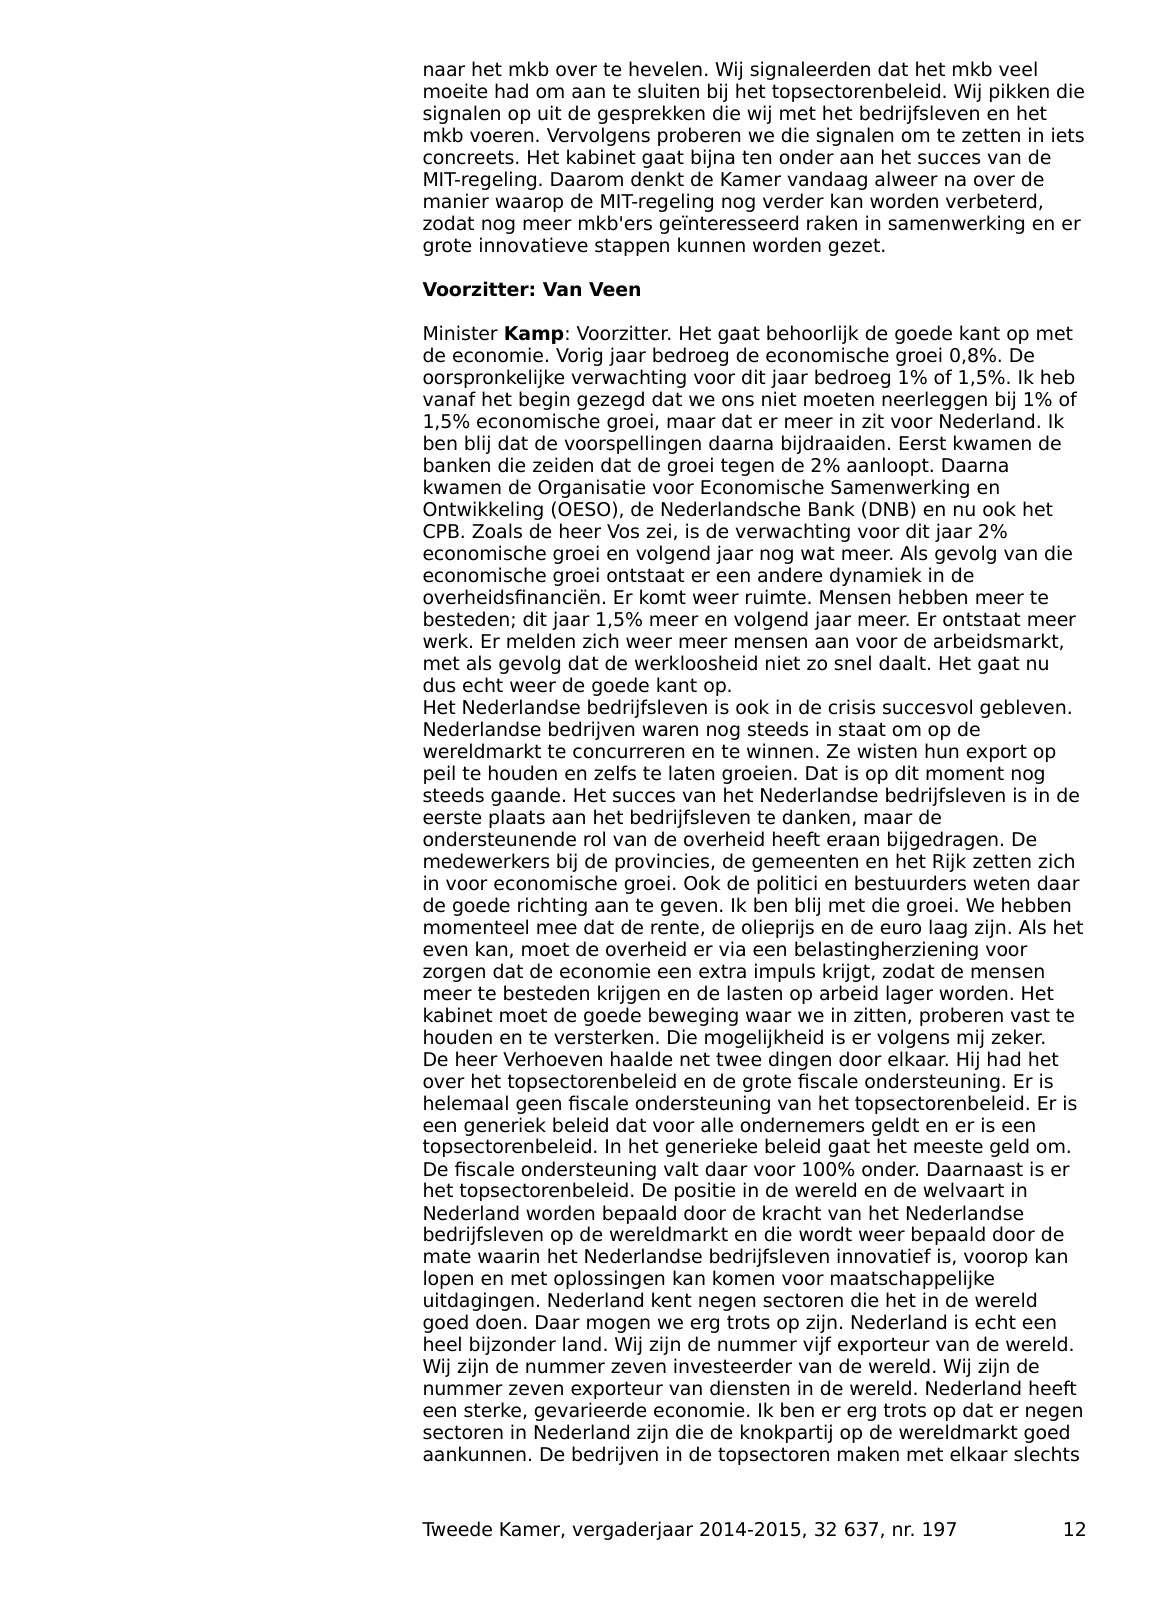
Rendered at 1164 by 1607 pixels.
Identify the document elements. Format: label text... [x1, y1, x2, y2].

text Het Nederlandse bedrijfsleven is ook in de crisis succesvol gebleven. Nederlandse bedrijven waren nog steeds in staat om op de wereldmarkt te concurreren en te winnen. Ze wisten hun export op peil te houden en zelfs te laten groeien. Dat is op dit moment nog steeds gaande. Het succes van het Nederlandse bedrijfsleven is in de eerste plaats aan het bedrijfsleven te danken, maar de ondersteunende rol van de overheid heeft eraan bijgedragen. De medewerkers bij de provincies, de gemeenten en het Rijk zetten zich in voor economische groei. Ook de politici en bestuurders weten daar de goede richting aan te geven. Ik ben blij met die groei. We hebben momenteel mee dat de rente, de olieprijs en de euro laag zijn. Als het even kan, moet de overheid er via een belastingherziening voor zorgen dat de economie een extra impuls krijgt, zodat de mensen meer te besteden krijgen en de lasten op arbeid lager worden. Het kabinet moet de goede beweging waar we in zitten, proberen vast te houden en te versterken. Die mogelijkheid is er volgens mij zeker. [422, 697, 1087, 1048]
text naar het mkb over te hevelen. Wij signaleerden dat het mkb veel moeite had om aan te sluiten bij het topsectorenbeleid. Wij pikken die signalen op uit de gesprekken die wij met het bedrijfsleven en het mkb voeren. Vervolgens proberen we die signalen om te zetten in iets concreets. Het kabinet gaat bijna ten onder aan het succes van de MIT-regeling. Daarom denkt de Kamer vandaag alweer na over de manier waarop de MIT-regeling nog verder kan worden verbeterd, zodat nog meer mkb'ers geïnteresseerd raken in samenwerking en er grote innovatieve stappen kunnen worden gezet. [422, 59, 1087, 257]
subtitle Voorzitter: Van Veen [422, 279, 1087, 301]
text Minister Kamp: Voorzitter. Het gaat behoorlijk de goede kant op met de economie. Vorig jaar bedroeg de economische groei 0,8%. De oorspronkelijke verwachting voor dit jaar bedroeg 1% of 1,5%. Ik heb vanaf het begin gezegd dat we ons niet moeten neerleggen bij 1% of 1,5% economische groei, maar dat er meer in zit voor Nederland. Ik ben blij dat de voorspellingen daarna bijdraaiden. Eerst kwamen de banken die zeiden dat de groei tegen de 2% aanloopt. Daarna kwamen de Organisatie voor Economische Samenwerking en Ontwikkeling (OESO), de Nederlandsche Bank (DNB) en nu ook het CPB. Zoals de heer Vos zei, is de verwachting voor dit jaar 2% economische groei en volgend jaar nog wat meer. Als gevolg van die economische groei ontstaat er een andere dynamiek in de overheidsfinanciën. Er komt weer ruimte. Mensen hebben meer te besteden; dit jaar 1,5% meer en volgend jaar meer. Er ontstaat meer werk. Er melden zich weer meer mensen aan voor de arbeidsmarkt, met als gevolg dat de werkloosheid niet zo snel daalt. Het gaat nu dus echt weer de goede kant op. [422, 323, 1087, 697]
text De heer Verhoeven haalde net twee dingen door elkaar. Hij had het over het topsectorenbeleid en de grote fiscale ondersteuning. Er is helemaal geen fiscale ondersteuning van het topsectorenbeleid. Er is een generiek beleid dat voor alle ondernemers geldt en er is een topsectorenbeleid. In het generieke beleid gaat het meeste geld om. De fiscale ondersteuning valt daar voor 100% onder. Daarnaast is er het topsectorenbeleid. De positie in de wereld en de welvaart in Nederland worden bepaald door de kracht van het Nederlandse bedrijfsleven op de wereldmarkt en die wordt weer bepaald door de mate waarin het Nederlandse bedrijfsleven innovatief is, voorop kan lopen en met oplossingen kan komen voor maatschappelijke uitdagingen. Nederland kent negen sectoren die het in de wereld goed doen. Daar mogen we erg trots op zijn. Nederland is echt een heel bijzonder land. Wij zijn de nummer vijf exporteur van de wereld. Wij zijn de nummer zeven investeerder van de wereld. Wij zijn de nummer zeven exporteur van diensten in de wereld. Nederland heeft een sterke, gevarieerde economie. Ik ben er erg trots op dat er negen sectoren in Nederland zijn die de knokpartij op de wereldmarkt goed aankunnen. De bedrijven in de topsectoren maken met elkaar slechts [422, 1048, 1087, 1466]
